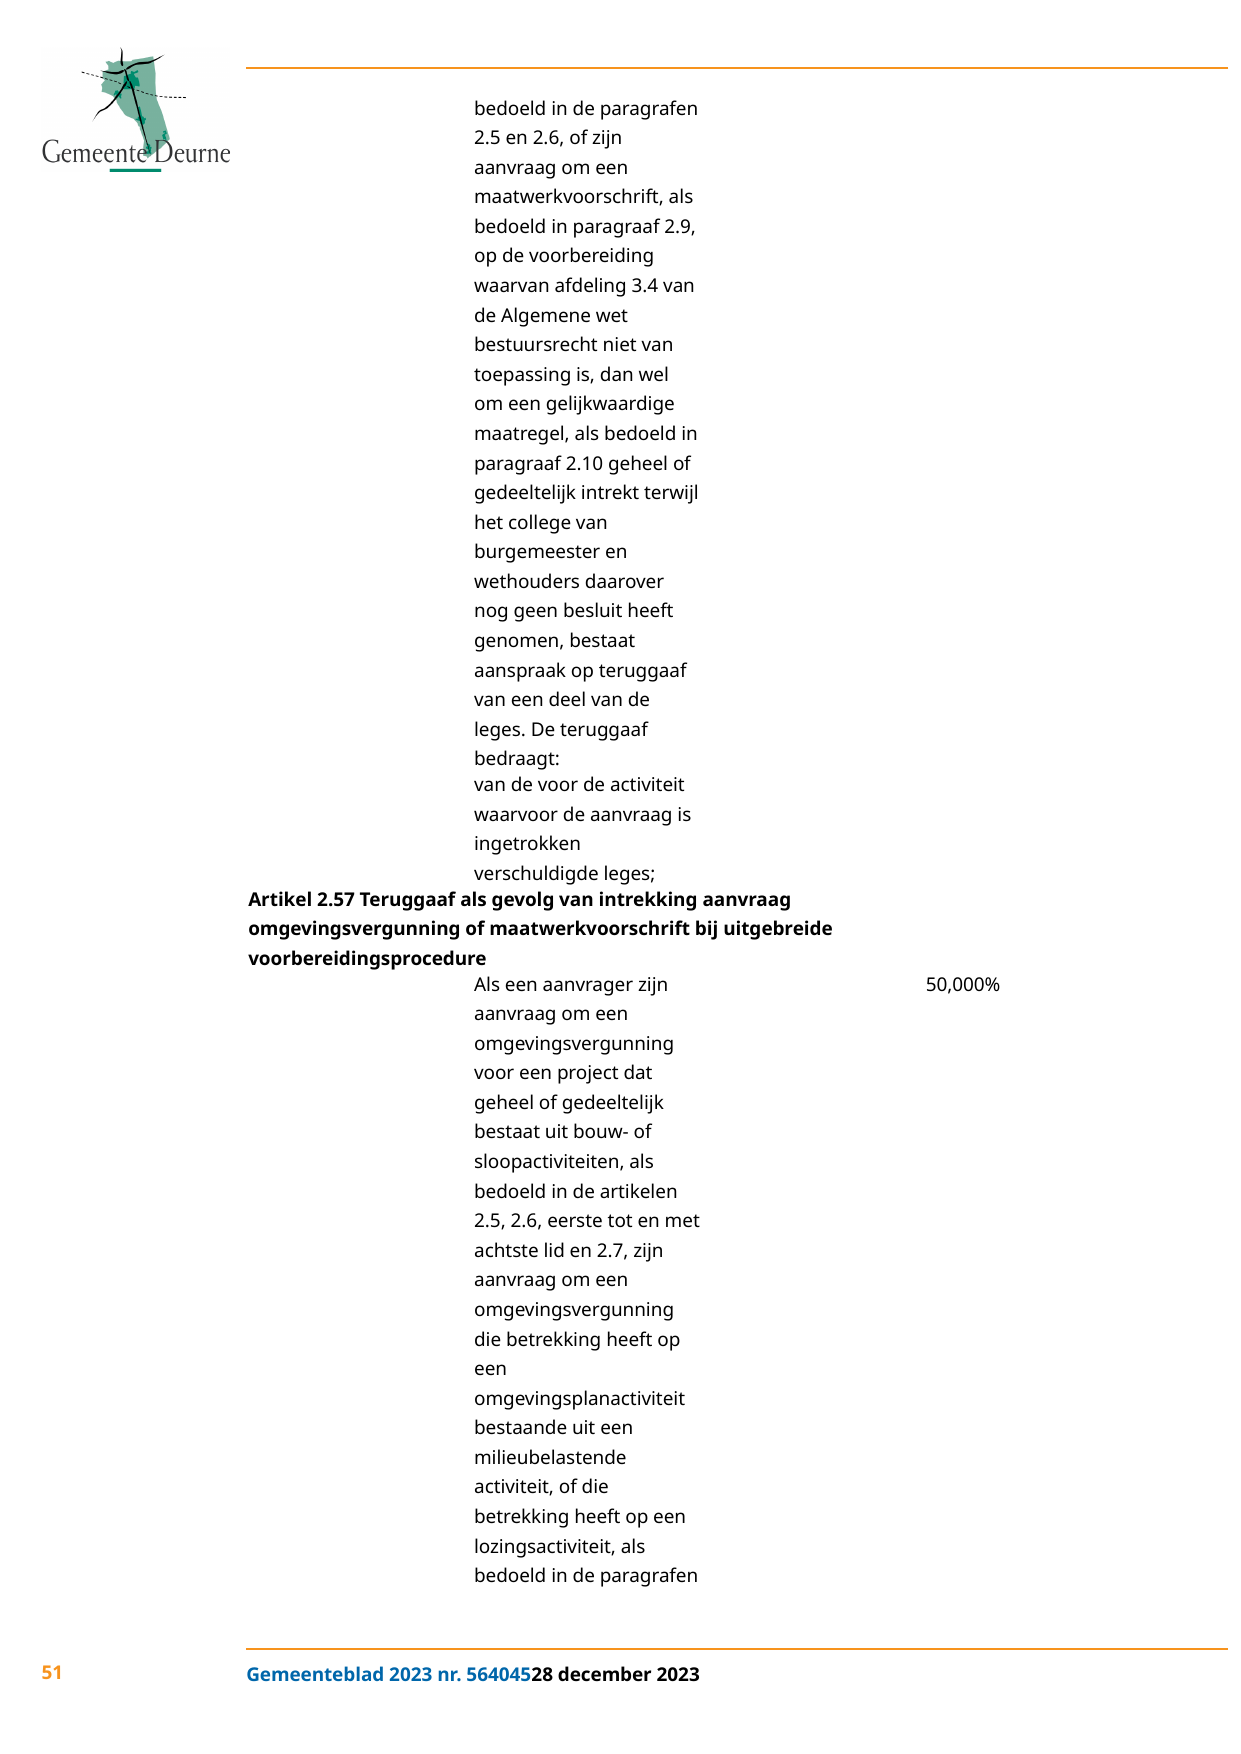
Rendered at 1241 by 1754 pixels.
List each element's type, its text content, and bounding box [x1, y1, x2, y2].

table_cell [700, 771, 926, 886]
table_cell 50,000% [926, 971, 1152, 1588]
table_cell [926, 886, 1152, 971]
table_cell [700, 95, 926, 771]
table_cell Artikel 2.57 Teruggaaf als gevolg van intrekking aanvraag omgevingsvergunning of maatwerkvoorschrift bij uitgebreide voorbereidingsprocedure [248, 886, 926, 971]
table_cell [926, 771, 1152, 886]
table_cell [248, 771, 474, 886]
table_cell Als een aanvrager zijn aanvraag om een omgevingsvergunning voor een project dat geheel of gedeeltelijk bestaat uit bouw- of sloopactiviteiten, als bedoeld in de artikelen 2.5, 2.6, eerste tot en met achtste lid en 2.7, zijn aanvraag om een omgevingsvergunning die betrekking heeft op een omgevingsplanactiviteit bestaande uit een milieubelastende activiteit, of die betrekking heeft op een lozingsactiviteit, als bedoeld in de paragrafen [474, 971, 700, 1588]
table_cell bedoeld in de paragrafen 2.5 en 2.6, of zijn aanvraag om een maatwerkvoorschrift, als bedoeld in paragraaf 2.9, op de voorbereiding waarvan afdeling 3.4 van de Algemene wet bestuursrecht niet van toepassing is, dan wel om een gelijkwaardige maatregel, als bedoeld in paragraaf 2.10 geheel of gedeeltelijk intrekt terwijl het college van burgemeester en wethouders daarover nog geen besluit heeft genomen, bestaat aanspraak op teruggaaf van een deel van de leges. De teruggaaf bedraagt: [474, 95, 700, 771]
picture [41, 47, 231, 172]
table_cell [926, 95, 1152, 771]
table_cell [700, 971, 926, 1588]
table_cell [248, 95, 474, 771]
table_cell van de voor de activiteit waarvoor de aanvraag is ingetrokken verschuldigde leges; [474, 771, 700, 886]
table_cell [248, 971, 474, 1588]
